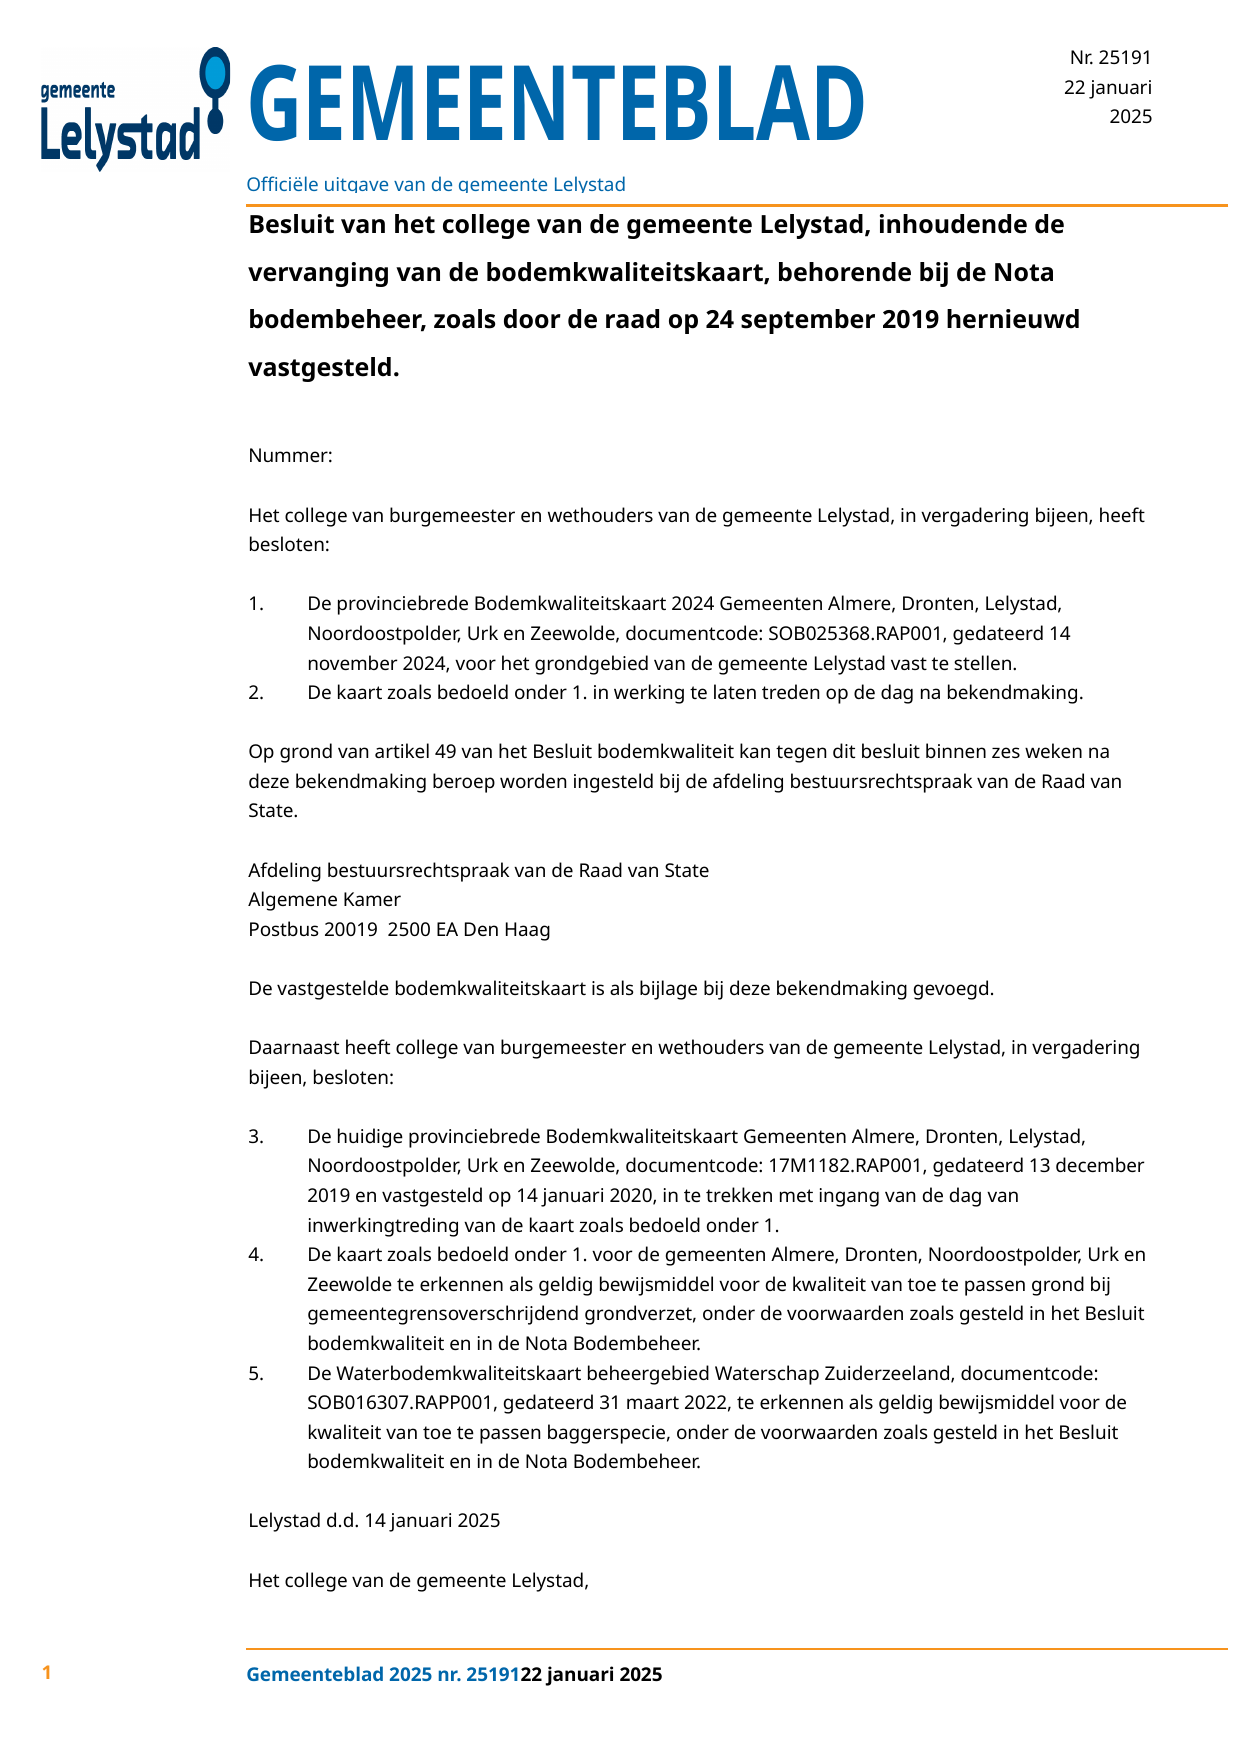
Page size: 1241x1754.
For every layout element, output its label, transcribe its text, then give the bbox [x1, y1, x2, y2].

text Daarnaast heeft college van burgemeester en wethouders van de gemeente Lelystad, in vergadering bijeen, besloten: [248, 1034, 1152, 1090]
text Op grond van artikel 49 van het Besluit bodemkwaliteit kan tegen dit besluit binnen zes weken na deze bekendmaking beroep worden ingesteld bij de afdeling bestuursrechtspraak van de Raad van State. [248, 738, 1152, 823]
list De kaart zoals bedoeld onder 1. voor de gemeenten Almere, Dronten, Noordoostpolder, Urk en Zeewolde te erkennen als geldig bewijsmiddel voor de kwaliteit van toe te passen grond bij gemeentegrensoverschrijdend grondverzet, onder de voorwaarden zoals gesteld in het Besluit bodemkwaliteit en in de Nota Bodembeheer. [248, 1241, 1152, 1356]
text Afdeling bestuursrechtspraak van de Raad van State [248, 857, 1152, 883]
text Postbus 20019 2500 EA Den Haag [248, 916, 1152, 942]
list De provinciebrede Bodemkwaliteitskaart 2024 Gemeenten Almere, Dronten, Lelystad, Noordoostpolder, Urk en Zeewolde, documentcode: SOB025368.RAP001, gedateerd 14 november 2024, voor het grondgebied van de gemeente Lelystad vast te stellen. [248, 591, 1152, 676]
list De huidige provinciebrede Bodemkwaliteitskaart Gemeenten Almere, Dronten, Lelystad, Noordoostpolder, Urk en Zeewolde, documentcode: 17M1182.RAP001, gedateerd 13 december 2019 en vastgesteld op 14 januari 2020, in te trekken met ingang van de dag van inwerkingtreding van de kaart zoals bedoeld onder 1. [248, 1123, 1152, 1238]
text Lelystad d.d. 14 januari 2025 [248, 1508, 1152, 1533]
text Het college van de gemeente Lelystad, [248, 1567, 1152, 1593]
text Besluit van het college van de gemeente Lelystad, inhoudende de vervanging van de bodemkwaliteitskaart, behorende bij de Nota bodembeheer, zoals door de raad op 24 september 2019 hernieuwd vastgesteld. [248, 207, 1152, 384]
text Nummer: [248, 443, 1152, 468]
picture [41, 47, 231, 172]
text De vastgestelde bodemkwaliteitskaart is als bijlage bij deze bekendmaking gevoegd. [248, 975, 1152, 1001]
list De Waterbodemkwaliteitskaart beheergebied Waterschap Zuiderzeeland, documentcode: SOB016307.RAPP001, gedateerd 31 maart 2022, te erkennen als geldig bewijsmiddel voor de kwaliteit van toe te passen baggerspecie, onder de voorwaarden zoals gesteld in het Besluit bodemkwaliteit en in de Nota Bodembeheer. [248, 1360, 1152, 1474]
text Het college van burgemeester en wethouders van de gemeente Lelystad, in vergadering bijeen, heeft besloten: [248, 502, 1152, 557]
list De kaart zoals bedoeld onder 1. in werking te laten treden op de dag na bekendmaking. [248, 679, 1152, 705]
text Algemene Kamer [248, 886, 1152, 912]
